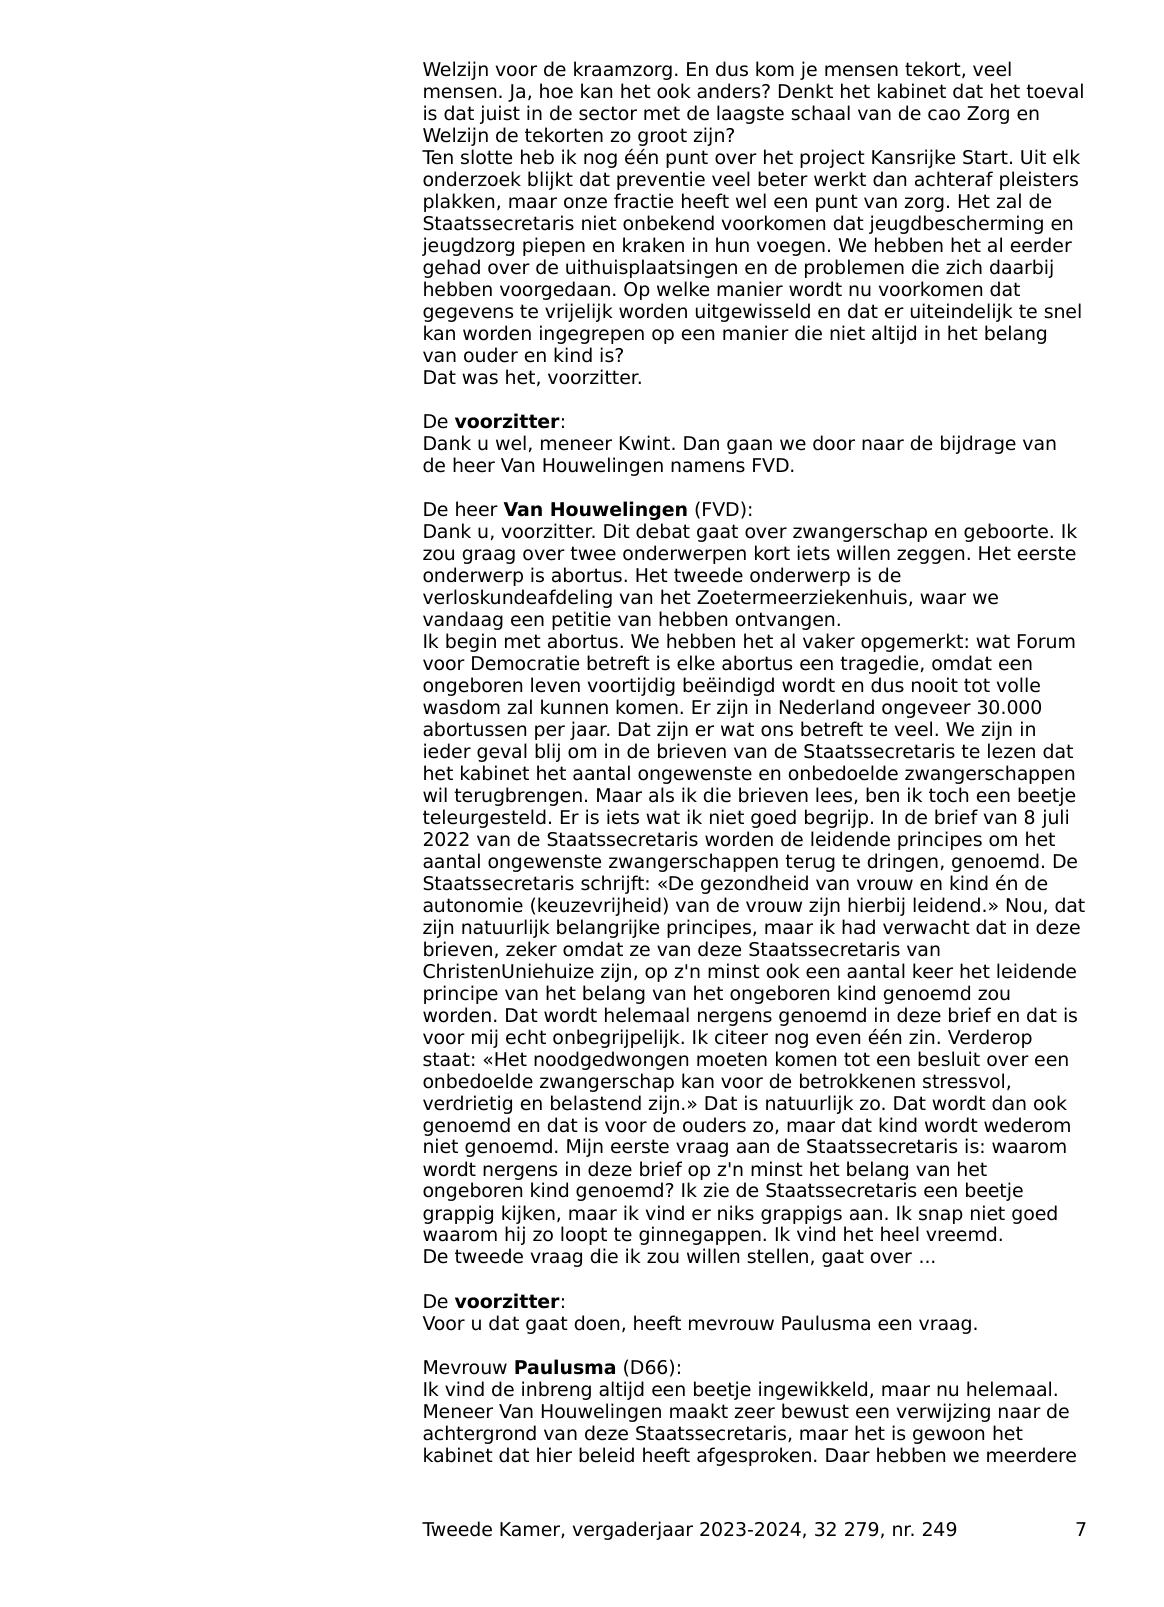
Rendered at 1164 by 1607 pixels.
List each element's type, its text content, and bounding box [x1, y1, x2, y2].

text Ik vind de inbreng altijd een beetje ingewikkeld, maar nu helemaal. Meneer Van Houwelingen maakt zeer bewust een verwijzing naar de achtergrond van deze Staatssecretaris, maar het is gewoon het kabinet dat hier beleid heeft afgesproken. Daar hebben we meerdere [422, 1379, 1087, 1467]
text Mevrouw Paulusma (D66): [422, 1357, 1087, 1379]
text De heer Van Houwelingen (FVD): [422, 499, 1087, 521]
text Ik begin met abortus. We hebben het al vaker opgemerkt: wat Forum voor Democratie betreft is elke abortus een tragedie, omdat een ongeboren leven voortijdig beëindigd wordt en dus nooit tot volle wasdom zal kunnen komen. Er zijn in Nederland ongeveer 30.000 abortussen per jaar. Dat zijn er wat ons betreft te veel. We zijn in ieder geval blij om in de brieven van de Staatssecretaris te lezen dat het kabinet het aantal ongewenste en onbedoelde zwangerschappen wil terugbrengen. Maar als ik die brieven lees, ben ik toch een beetje teleurgesteld. Er is iets wat ik niet goed begrijp. In de brief van 8 juli 2022 van de Staatssecretaris worden de leidende principes om het aantal ongewenste zwangerschappen terug te dringen, genoemd. De Staatssecretaris schrijft: «De gezondheid van vrouw en kind én de autonomie (keuzevrijheid) van de vrouw zijn hierbij leidend.» Nou, dat zijn natuurlijk belangrijke principes, maar ik had verwacht dat in deze brieven, zeker omdat ze van deze Staatssecretaris van ChristenUniehuize zijn, op z'n minst ook een aantal keer het leidende principe van het belang van het ongeboren kind genoemd zou worden. Dat wordt helemaal nergens genoemd in deze brief en dat is voor mij echt onbegrijpelijk. Ik citeer nog even één zin. Verderop staat: «Het noodgedwongen moeten komen tot een besluit over een onbedoelde zwangerschap kan voor de betrokkenen stressvol, verdrietig en belastend zijn.» Dat is natuurlijk zo. Dat wordt dan ook genoemd en dat is voor de ouders zo, maar dat kind wordt wederom niet genoemd. Mijn eerste vraag aan de Staatssecretaris is: waarom wordt nergens in deze brief op z'n minst het belang van het ongeboren kind genoemd? Ik zie de Staatssecretaris een beetje grappig kijken, maar ik vind er niks grappigs aan. Ik snap niet goed waarom hij zo loopt te ginnegappen. Ik vind het heel vreemd. [422, 631, 1087, 1246]
text Voor u dat gaat doen, heeft mevrouw Paulusma een vraag. [422, 1312, 1087, 1334]
text Ten slotte heb ik nog één punt over het project Kansrijke Start. Uit elk onderzoek blijkt dat preventie veel beter werkt dan achteraf pleisters plakken, maar onze fractie heeft wel een punt van zorg. Het zal de Staatssecretaris niet onbekend voorkomen dat jeugdbescherming en jeugdzorg piepen en kraken in hun voegen. We hebben het al eerder gehad over de uithuisplaatsingen en de problemen die zich daarbij hebben voorgedaan. Op welke manier wordt nu voorkomen dat gegevens te vrijelijk worden uitgewisseld en dat er uiteindelijk te snel kan worden ingegrepen op een manier die niet altijd in het belang van ouder en kind is? [422, 147, 1087, 367]
text Dank u, voorzitter. Dit debat gaat over zwangerschap en geboorte. Ik zou graag over twee onderwerpen kort iets willen zeggen. Het eerste onderwerp is abortus. Het tweede onderwerp is de verloskundeafdeling van het Zoetermeerziekenhuis, waar we vandaag een petitie van hebben ontvangen. [422, 521, 1087, 631]
text Dank u wel, meneer Kwint. Dan gaan we door naar de bijdrage van de heer Van Houwelingen namens FVD. [422, 433, 1087, 477]
text Dat was het, voorzitter. [422, 367, 1087, 389]
text De tweede vraag die ik zou willen stellen, gaat over ... [422, 1246, 1087, 1268]
text Welzijn voor de kraamzorg. En dus kom je mensen tekort, veel mensen. Ja, hoe kan het ook anders? Denkt het kabinet dat het toeval is dat juist in de sector met de laagste schaal van de cao Zorg en Welzijn de tekorten zo groot zijn? [422, 59, 1087, 147]
text De voorzitter: [422, 411, 1087, 433]
text De voorzitter: [422, 1291, 1087, 1312]
